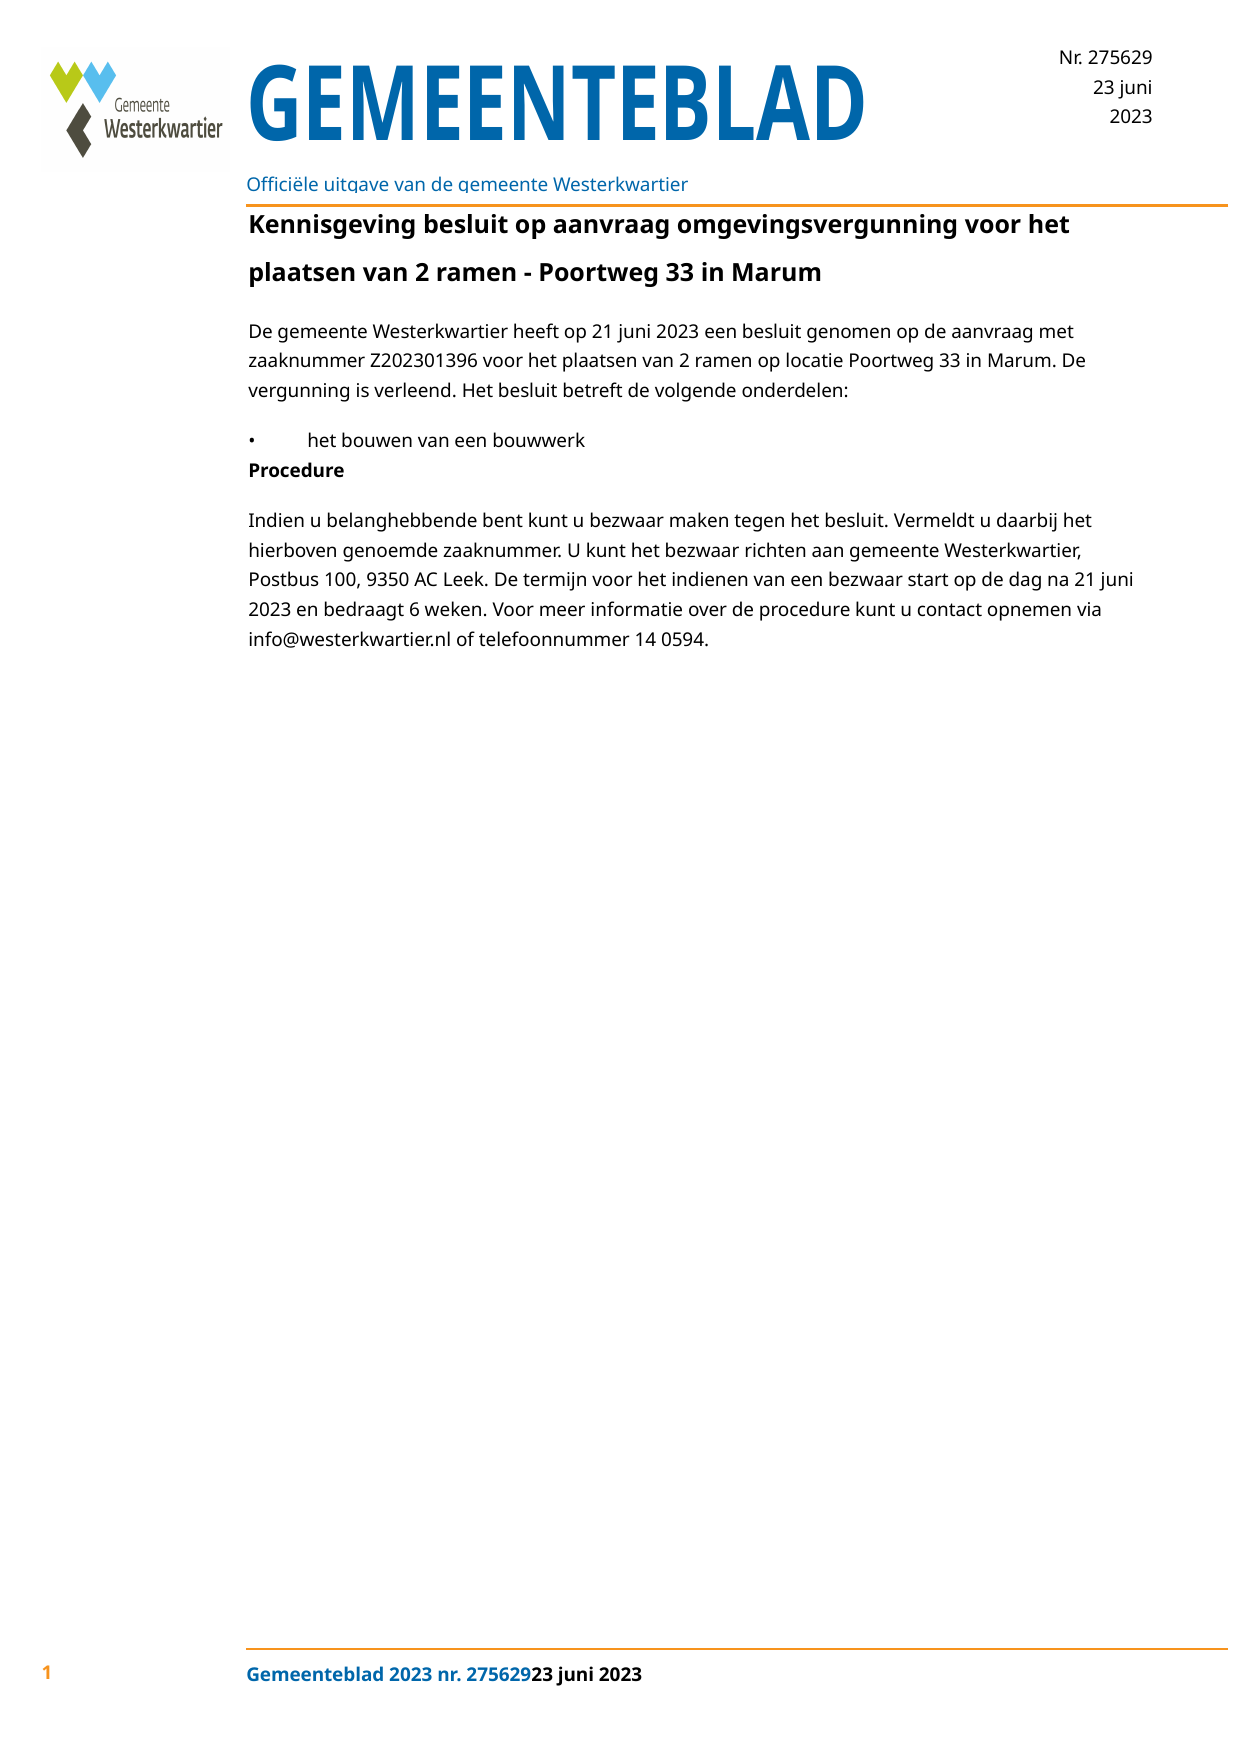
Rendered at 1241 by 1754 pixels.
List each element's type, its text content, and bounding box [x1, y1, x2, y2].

list het bouwen van een bouwwerk [248, 427, 1152, 453]
text Procedure [248, 457, 1152, 483]
text Kennisgeving besluit op aanvraag omgevingsvergunning voor het plaatsen van 2 ramen - Poortweg 33 in Marum [248, 207, 1152, 288]
text De gemeente Westerkwartier heeft op 21 juni 2023 een besluit genomen op de aanvraag met zaaknummer Z202301396 voor het plaatsen van 2 ramen op locatie Poortweg 33 in Marum. De vergunning is verleend. Het besluit betreft de volgende onderdelen: [248, 318, 1152, 403]
text Indien u belanghebbende bent kunt u bezwaar maken tegen het besluit. Vermeldt u daarbij het hierboven genoemde zaaknummer. U kunt het bezwaar richten aan gemeente Westerkwartier, Postbus 100, 9350 AC Leek. De termijn voor het indienen van een bezwaar start op de dag na 21 juni 2023 en bedraagt 6 weken. Voor meer informatie over de procedure kunt u contact opnemen via info@westerkwartier.nl of telefoonnummer 14 0594. [248, 507, 1152, 652]
picture [41, 47, 231, 172]
